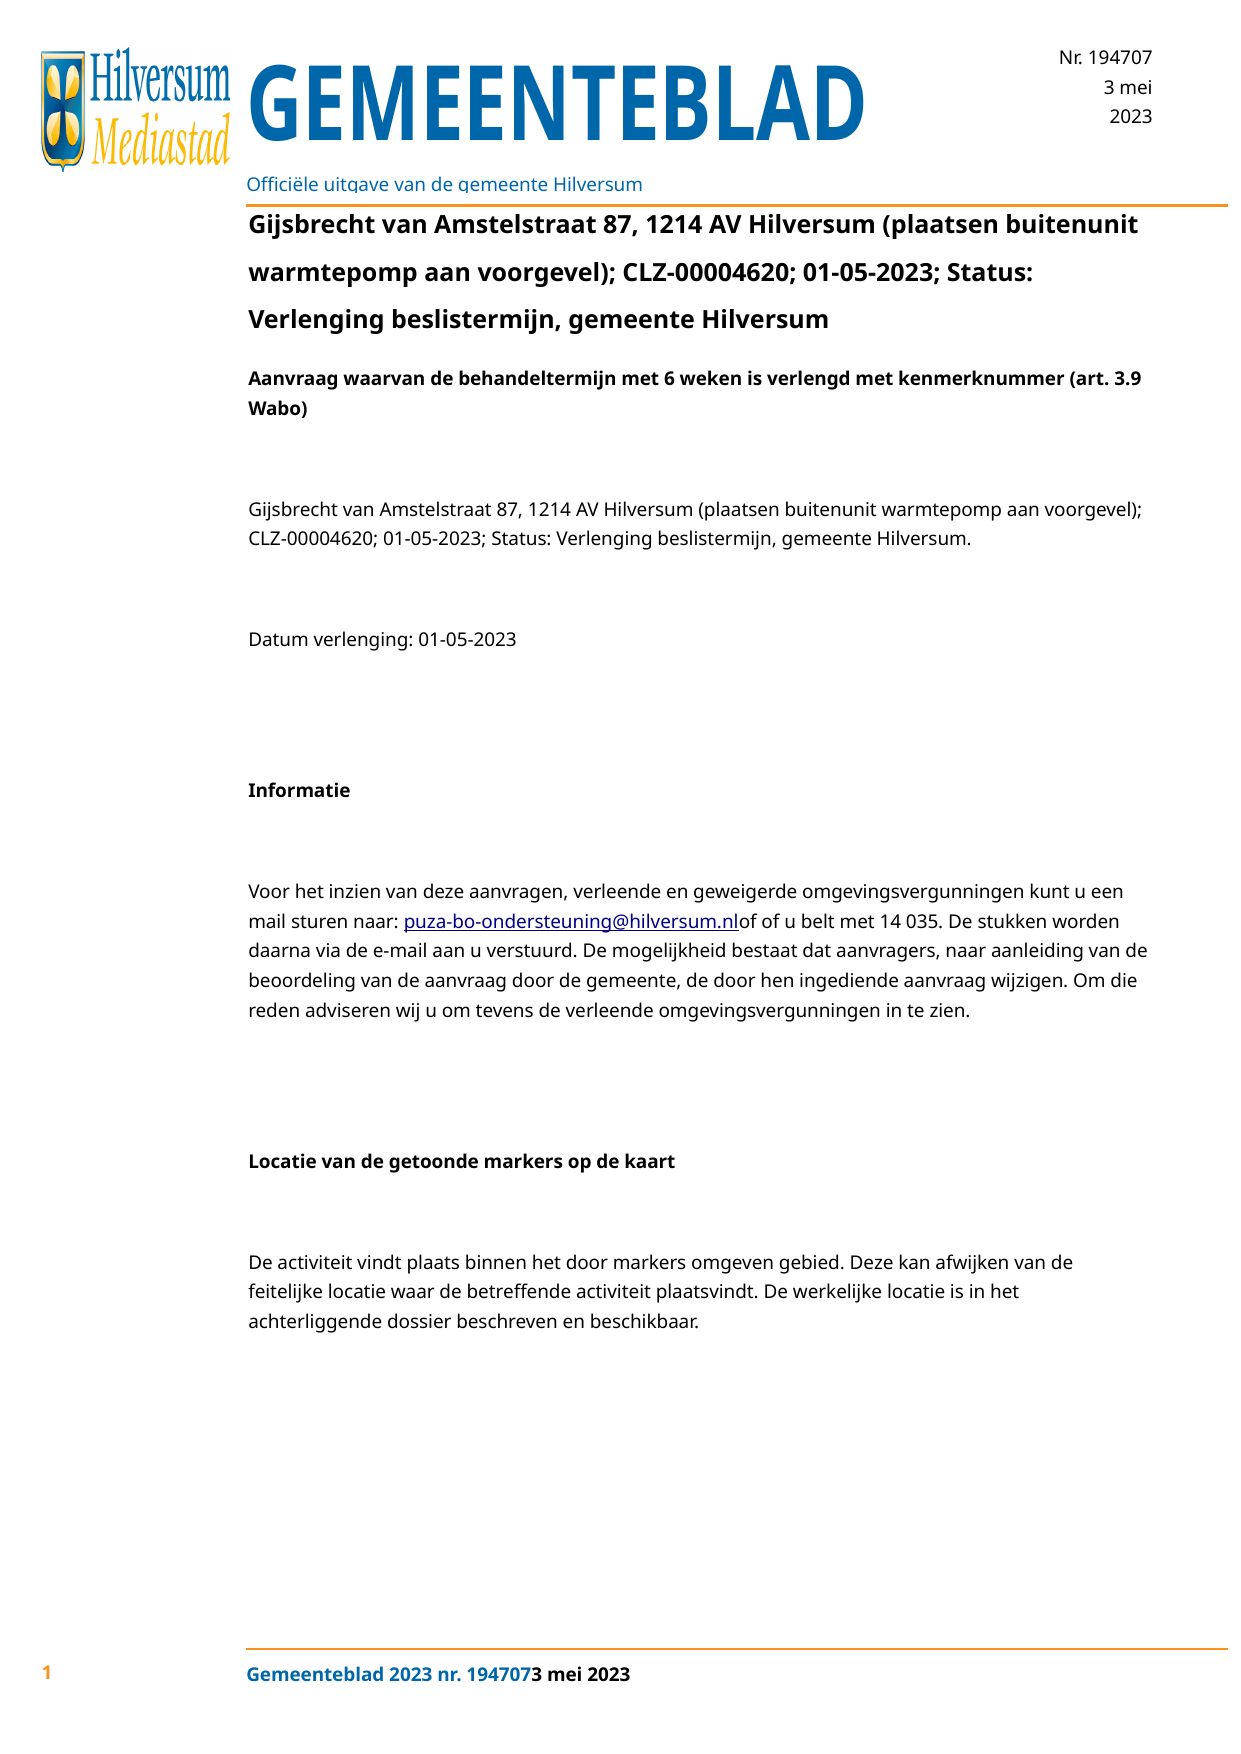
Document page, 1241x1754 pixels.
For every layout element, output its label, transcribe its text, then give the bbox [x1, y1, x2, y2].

text Voor het inzien van deze aanvragen, verleende en geweigerde omgevingsvergunningen kunt u een mail sturen naar: puza-bo-ondersteuning@hilversum.nlof of u belt met 14 035. De stukken worden daarna via de e-mail aan u verstuurd. De mogelijkheid bestaat dat aanvragers, naar aanleiding van de beoordeling van de aanvraag door de gemeente, de door hen ingediende aanvraag wijzigen. Om die reden adviseren wij u om tevens de verleende omgevingsvergunningen in te zien. [248, 878, 1152, 1022]
text Informatie [248, 778, 1152, 803]
text Gijsbrecht van Amstelstraat 87, 1214 AV Hilversum (plaatsen buitenunit warmtepomp aan voorgevel); CLZ-00004620; 01-05-2023; Status: Verlenging beslistermijn, gemeente Hilversum [248, 207, 1152, 336]
text De activiteit vindt plaats binnen het door markers omgeven gebied. Deze kan afwijken van de feitelijke locatie waar de betreffende activiteit plaatsvindt. De werkelijke locatie is in het achterliggende dossier beschreven en beschikbaar. [248, 1249, 1152, 1334]
picture [41, 47, 231, 172]
text Datum verlenging: 01-05-2023 [248, 626, 1152, 652]
text Gijsbrecht van Amstelstraat 87, 1214 AV Hilversum (plaatsen buitenunit warmtepomp aan voorgevel); CLZ-00004620; 01-05-2023; Status: Verlenging beslistermijn, gemeente Hilversum. [248, 496, 1152, 551]
text Aanvraag waarvan de behandeltermijn met 6 weken is verlengd met kenmerknummer (art. 3.9 Wabo) [248, 366, 1152, 421]
text Locatie van de getoonde markers op de kaart [248, 1148, 1152, 1174]
